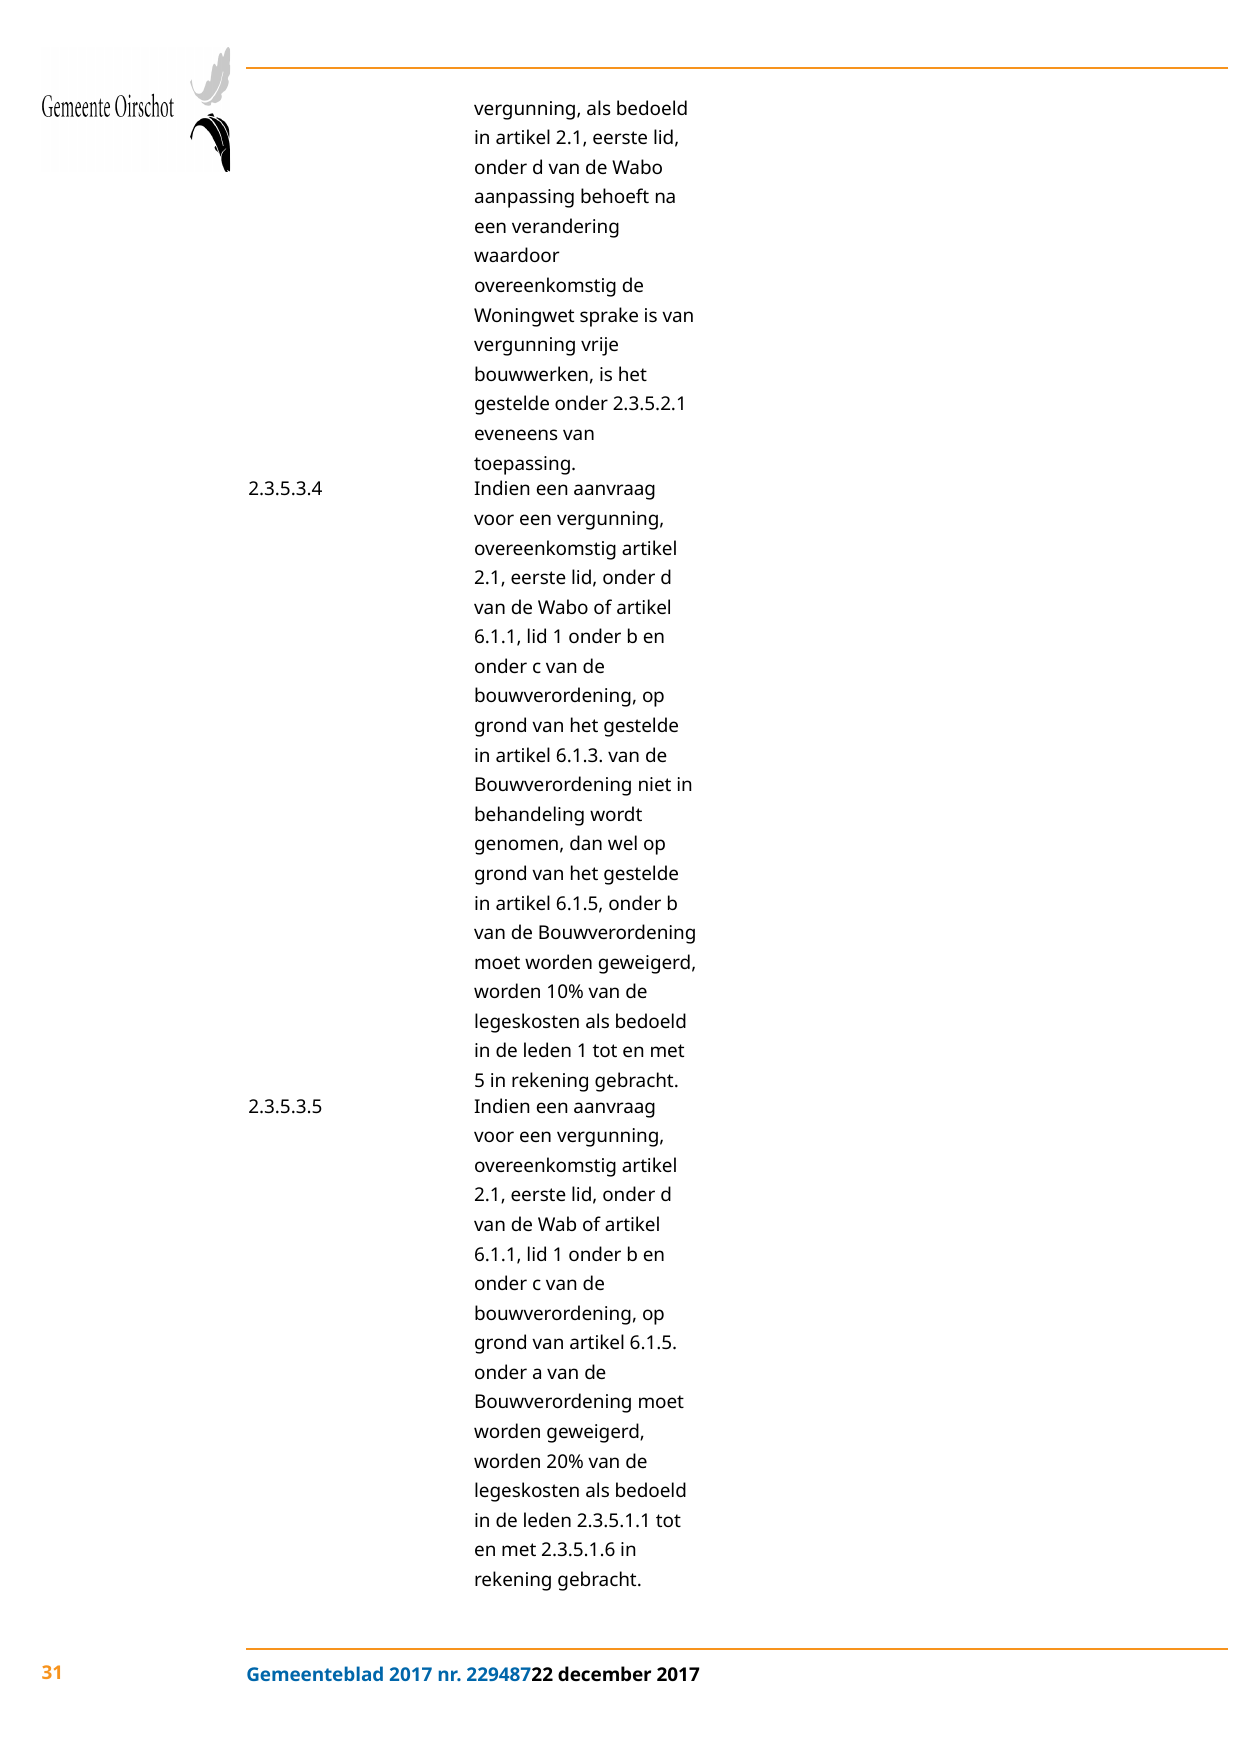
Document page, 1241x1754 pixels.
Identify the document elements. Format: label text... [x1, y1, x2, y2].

table_cell [700, 1093, 926, 1592]
table_cell 2.3.5.3.4 [248, 476, 474, 1093]
table_cell Indien een aanvraag voor een vergunning, overeenkomstig artikel 2.1, eerste lid, onder d van de Wab of artikel 6.1.1, lid 1 onder b en onder c van de bouwverordening, op grond van artikel 6.1.5. onder a van de Bouwverordening moet worden geweigerd, worden 20% van de legeskosten als bedoeld in de leden 2.3.5.1.1 tot en met 2.3.5.1.6 in rekening gebracht. [474, 1093, 700, 1592]
table_cell 2.3.5.3.5 [248, 1093, 474, 1592]
table_cell vergunning, als bedoeld in artikel 2.1, eerste lid, onder d van de Wabo aanpassing behoeft na een verandering waardoor overeenkomstig de Woningwet sprake is van vergunning vrije bouwwerken, is het gestelde onder 2.3.5.2.1 eveneens van toepassing. [474, 95, 700, 476]
table_cell [926, 1093, 1152, 1592]
table_cell Indien een aanvraag voor een vergunning, overeenkomstig artikel 2.1, eerste lid, onder d van de Wabo of artikel 6.1.1, lid 1 onder b en onder c van de bouwverordening, op grond van het gestelde in artikel 6.1.3. van de Bouwverordening niet in behandeling wordt genomen, dan wel op grond van het gestelde in artikel 6.1.5, onder b van de Bouwverordening moet worden geweigerd, worden 10% van de legeskosten als bedoeld in de leden 1 tot en met 5 in rekening gebracht. [474, 476, 700, 1093]
picture [41, 47, 231, 172]
table_cell [926, 95, 1152, 476]
table_cell [248, 95, 474, 476]
table_cell [926, 476, 1152, 1093]
table_cell [700, 95, 926, 476]
table_cell [700, 476, 926, 1093]
